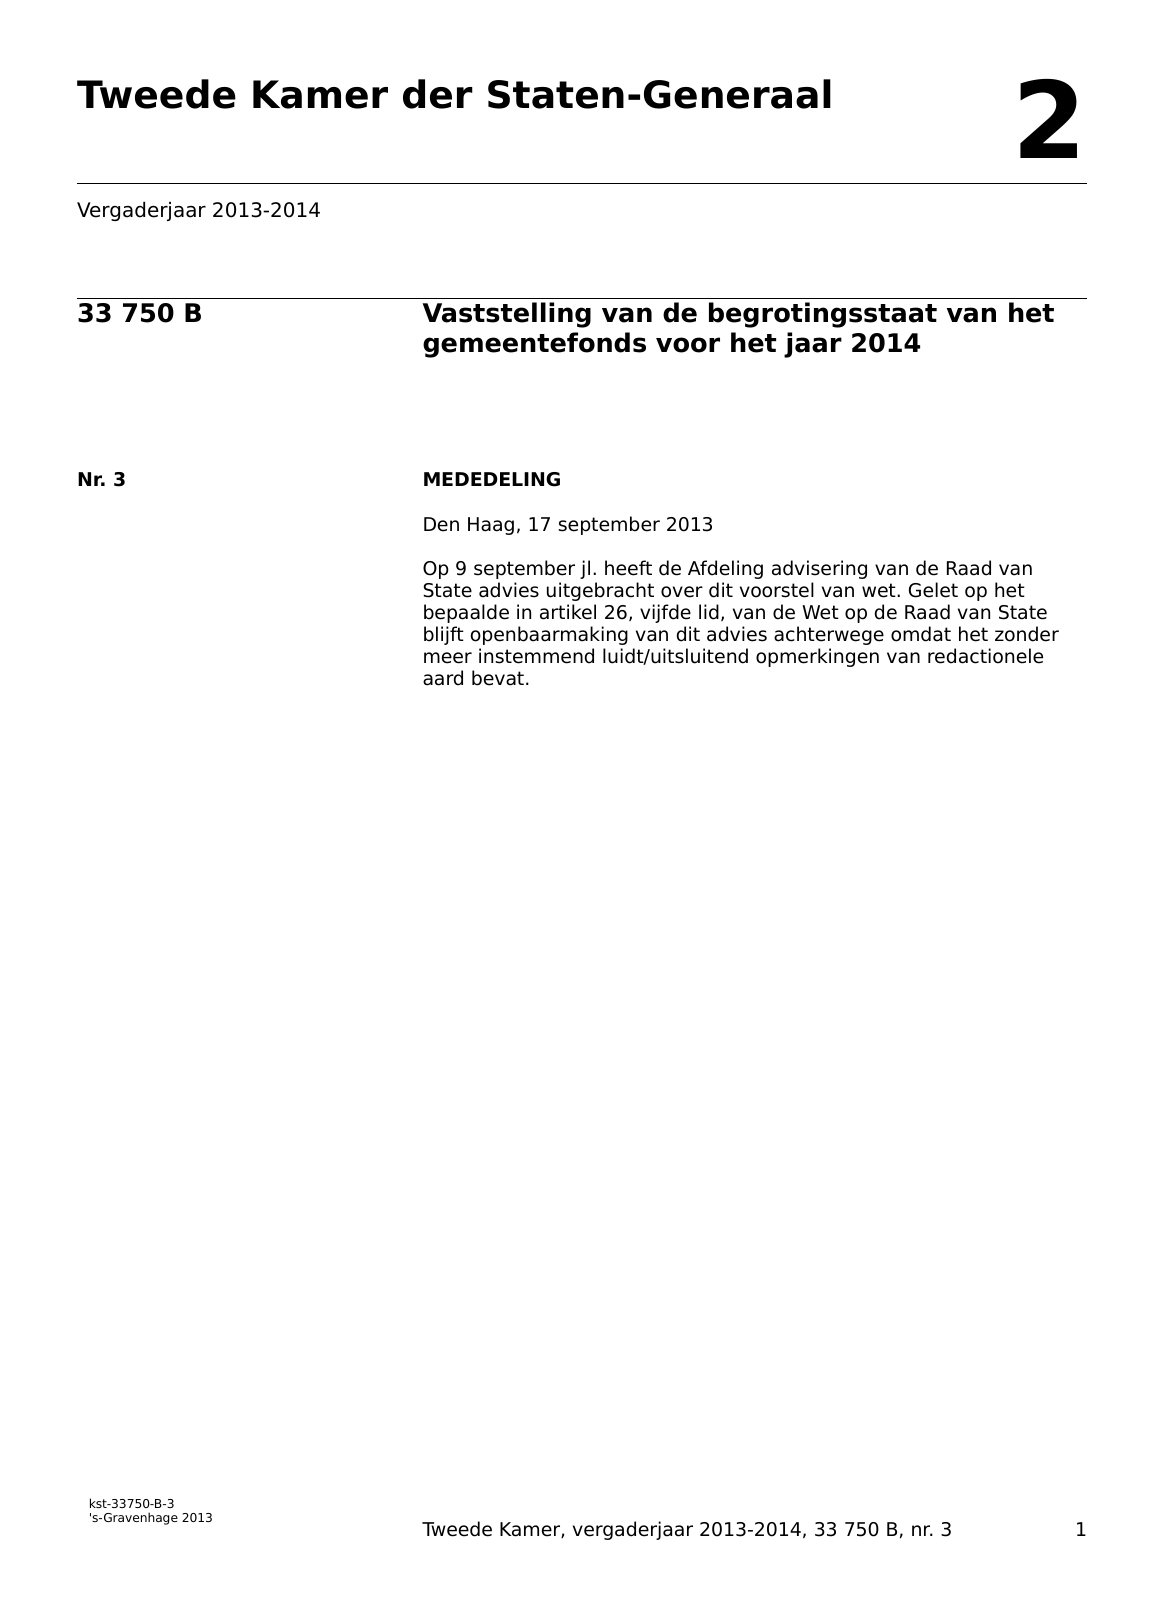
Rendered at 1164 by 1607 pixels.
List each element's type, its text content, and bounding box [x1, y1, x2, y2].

table_header Tweede Kamer der Staten-Generaal [77, 59, 886, 183]
text 's-Gravenhage 2013 [88, 1511, 323, 1525]
subtitle Nr. 3 MEDEDELING [77, 469, 1087, 491]
table_cell Vergaderjaar 2013-2014 [77, 184, 1087, 298]
subtitle 33 750 B Vaststelling van de begrotingsstaat van het gemeentefonds voor het jaar 2014 [77, 299, 1087, 358]
table_header 2 [886, 59, 1087, 183]
text kst-33750-B-3 [88, 1497, 323, 1511]
text Den Haag, 17 september 2013 [422, 513, 1087, 536]
text Op 9 september jl. heeft de Afdeling advisering van de Raad van State advies uitgebracht over dit voorstel van wet. Gelet op het bepaalde in artikel 26, vijfde lid, van de Wet op de Raad van State blijft openbaarmaking van dit advies achterwege omdat het zonder meer instemmend luidt/uitsluitend opmerkingen van redactionele aard bevat. [422, 558, 1087, 689]
